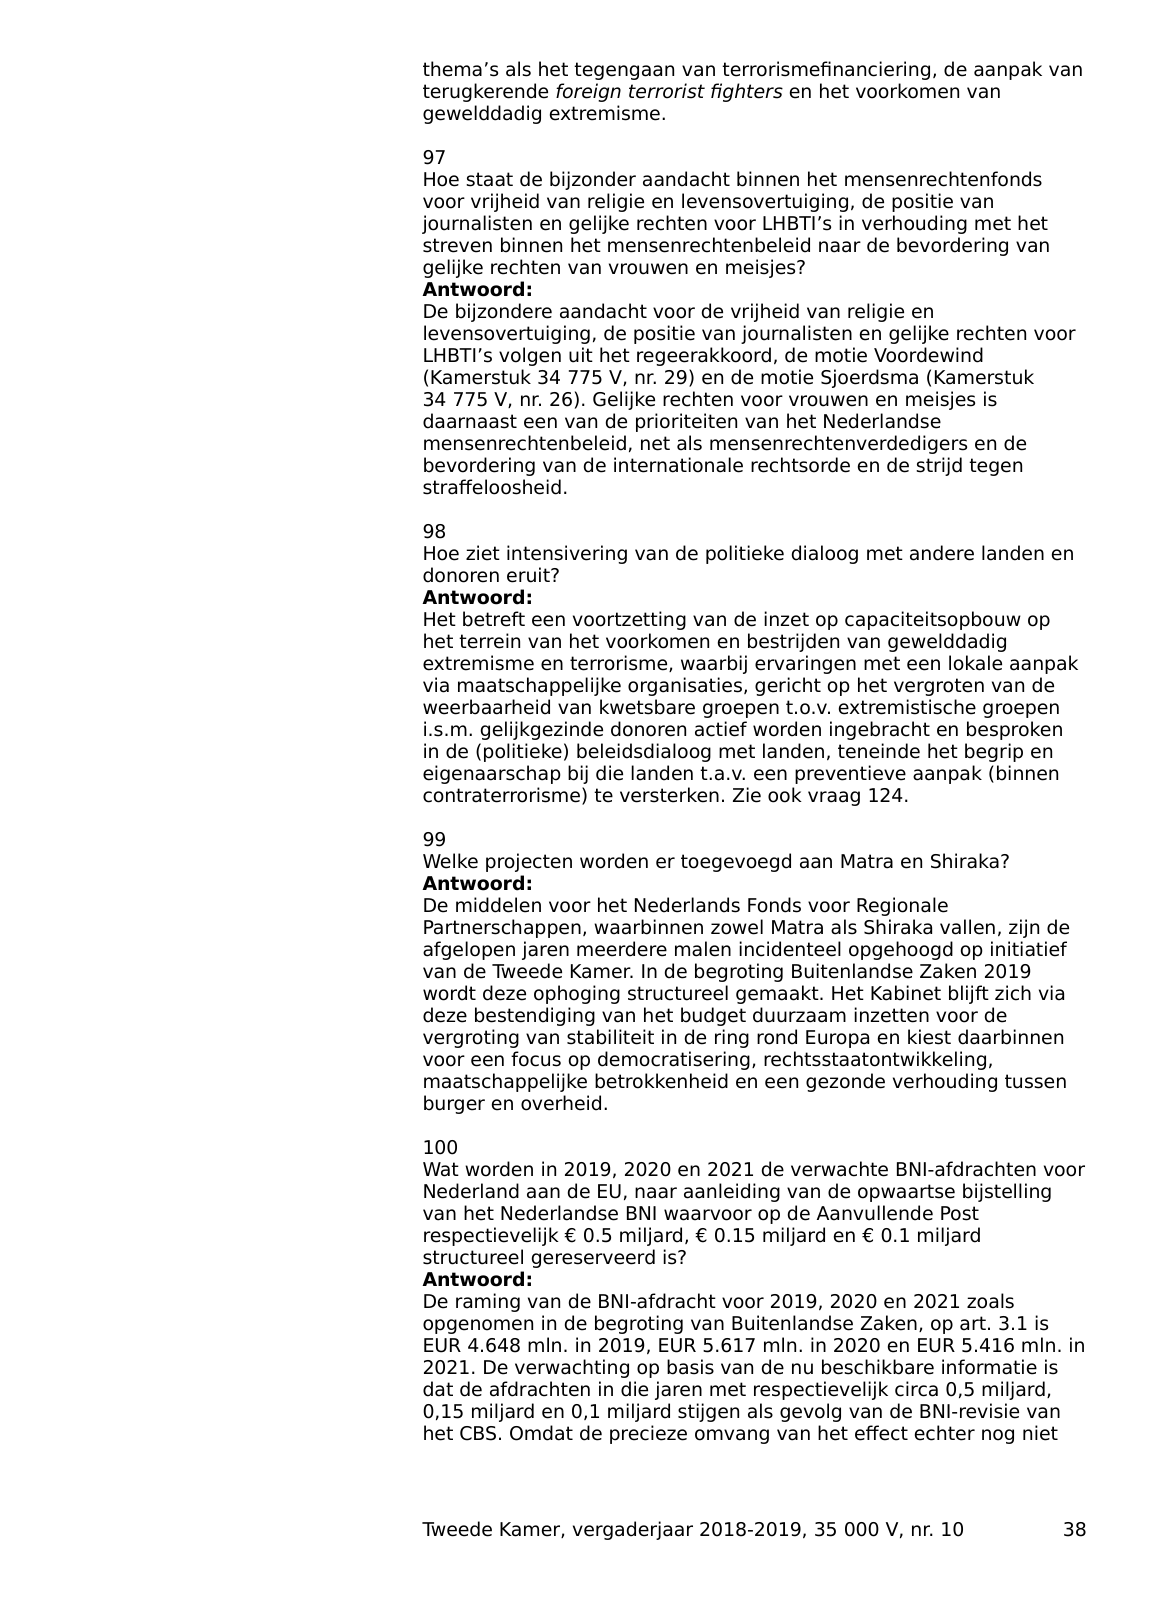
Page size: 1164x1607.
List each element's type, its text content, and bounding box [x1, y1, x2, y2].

text Antwoord: [422, 587, 1087, 609]
text thema’s als het tegengaan van terrorismefinanciering, de aanpak van terugkerende foreign terrorist fighters en het voorkomen van gewelddadig extremisme. [422, 59, 1087, 125]
text Het betreft een voortzetting van de inzet op capaciteitsopbouw op het terrein van het voorkomen en bestrijden van gewelddadig extremisme en terrorisme, waarbij ervaringen met een lokale aanpak via maatschappelijke organisaties, gericht op het vergroten van de weerbaarheid van kwetsbare groepen t.o.v. extremistische groepen i.s.m. gelijkgezinde donoren actief worden ingebracht en besproken in de (politieke) beleidsdialoog met landen, teneinde het begrip en eigenaarschap bij die landen t.a.v. een preventieve aanpak (binnen contraterrorisme) te versterken. Zie ook vraag 124. [422, 609, 1087, 807]
text 99 [422, 829, 1087, 851]
text Hoe staat de bijzonder aandacht binnen het mensenrechtenfonds voor vrijheid van religie en levensovertuiging, de positie van journalisten en gelijke rechten voor LHBTI’s in verhouding met het streven binnen het mensenrechtenbeleid naar de bevordering van gelijke rechten van vrouwen en meisjes? [422, 169, 1087, 279]
text Antwoord: [422, 1269, 1087, 1291]
text Wat worden in 2019, 2020 en 2021 de verwachte BNI-afdrachten voor Nederland aan de EU, naar aanleiding van de opwaartse bijstelling van het Nederlandse BNI waarvoor op de Aanvullende Post respectievelijk € 0.5 miljard, € 0.15 miljard en € 0.1 miljard structureel gereserveerd is? [422, 1159, 1087, 1269]
text De middelen voor het Nederlands Fonds voor Regionale Partnerschappen, waarbinnen zowel Matra als Shiraka vallen, zijn de afgelopen jaren meerdere malen incidenteel opgehoogd op initiatief van de Tweede Kamer. In de begroting Buitenlandse Zaken 2019 wordt deze ophoging structureel gemaakt. Het Kabinet blijft zich via deze bestendiging van het budget duurzaam inzetten voor de vergroting van stabiliteit in de ring rond Europa en kiest daarbinnen voor een focus op democratisering, rechtsstaatontwikkeling, maatschappelijke betrokkenheid en een gezonde verhouding tussen burger en overheid. [422, 895, 1087, 1115]
text Antwoord: [422, 279, 1087, 301]
text De bijzondere aandacht voor de vrijheid van religie en levensovertuiging, de positie van journalisten en gelijke rechten voor LHBTI’s volgen uit het regeerakkoord, de motie Voordewind (Kamerstuk 34 775 V, nr. 29) en de motie Sjoerdsma (Kamerstuk 34 775 V, nr. 26). Gelijke rechten voor vrouwen en meisjes is daarnaast een van de prioriteiten van het Nederlandse mensenrechtenbeleid, net als mensenrechtenverdedigers en de bevordering van de internationale rechtsorde en de strijd tegen straffeloosheid. [422, 301, 1087, 499]
text 97 [422, 147, 1087, 169]
text De raming van de BNI-afdracht voor 2019, 2020 en 2021 zoals opgenomen in de begroting van Buitenlandse Zaken, op art. 3.1 is EUR 4.648 mln. in 2019, EUR 5.617 mln. in 2020 en EUR 5.416 mln. in 2021. De verwachting op basis van de nu beschikbare informatie is dat de afdrachten in die jaren met respectievelijk circa 0,5 miljard, 0,15 miljard en 0,1 miljard stijgen als gevolg van de BNI-revisie van het CBS. Omdat de precieze omvang van het effect echter nog niet [422, 1291, 1087, 1444]
text Antwoord: [422, 873, 1087, 895]
text 98 [422, 521, 1087, 543]
text Hoe ziet intensivering van de politieke dialoog met andere landen en donoren eruit? [422, 543, 1087, 587]
text 100 [422, 1137, 1087, 1159]
text Welke projecten worden er toegevoegd aan Matra en Shiraka? [422, 851, 1087, 873]
